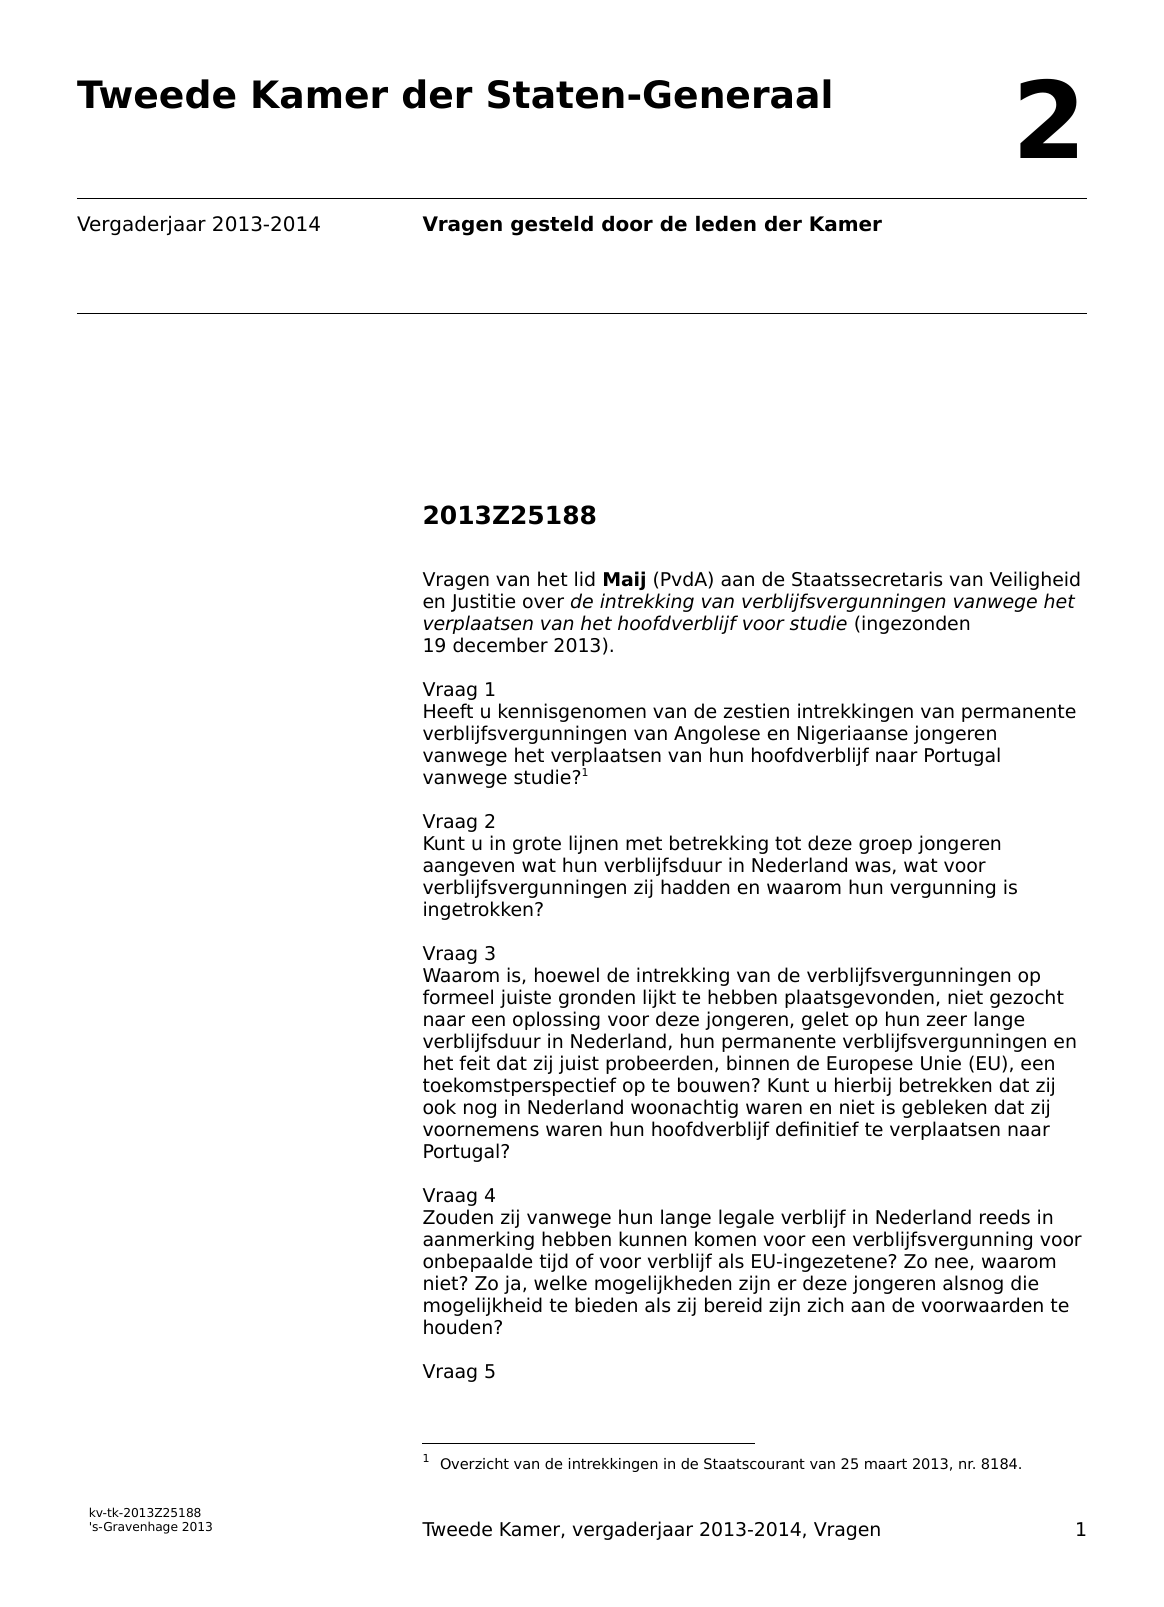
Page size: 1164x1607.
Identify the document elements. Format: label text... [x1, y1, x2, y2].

text Vraag 3 [422, 943, 1087, 965]
table_header 2 [886, 59, 1087, 198]
text Vraag 1 [422, 679, 1087, 701]
text Overzicht van de intrekkingen in de Staatscourant van 25 maart 2013, nr. 8184. [422, 1452, 1087, 1474]
text Vragen van het lid Maij (PvdA) aan de Staatssecretaris van Veiligheid en Justitie over de intrekking van verblijfsvergunningen vanwege het verplaatsen van het hoofdverblijf voor studie (ingezonden 19 december 2013). [422, 569, 1087, 657]
text 2013Z25188 [422, 501, 1087, 531]
text Vraag 2 [422, 811, 1087, 833]
table_header Tweede Kamer der Staten-Generaal [77, 59, 886, 198]
text Vraag 5 [422, 1361, 1087, 1383]
text Heeft u kennisgenomen van de zestien intrekkingen van permanente verblijfsvergunningen van Angolese en Nigeriaanse jongeren vanwege het verplaatsen van hun hoofdverblijf naar Portugal vanwege studie? [422, 701, 1087, 789]
text Vraag 4 [422, 1185, 1087, 1207]
text Kunt u in grote lijnen met betrekking tot deze groep jongeren aangeven wat hun verblijfsduur in Nederland was, wat voor verblijfsvergunningen zij hadden en waarom hun vergunning is ingetrokken? [422, 833, 1087, 921]
text Zouden zij vanwege hun lange legale verblijf in Nederland reeds in aanmerking hebben kunnen komen voor een verblijfsvergunning voor onbepaalde tijd of voor verblijf als EU-ingezetene? Zo nee, waarom niet? Zo ja, welke mogelijkheden zijn er deze jongeren alsnog die mogelijkheid te bieden als zij bereid zijn zich aan de voorwaarden te houden? [422, 1207, 1087, 1339]
table_cell Vergaderjaar 2013-2014 [77, 199, 422, 313]
table_cell Vragen gesteld door de leden der Kamer [422, 199, 1087, 313]
text 's-Gravenhage 2013 [88, 1520, 323, 1534]
text Waarom is, hoewel de intrekking van de verblijfsvergunningen op formeel juiste gronden lijkt te hebben plaatsgevonden, niet gezocht naar een oplossing voor deze jongeren, gelet op hun zeer lange verblijfsduur in Nederland, hun permanente verblijfsvergunningen en het feit dat zij juist probeerden, binnen de Europese Unie (EU), een toekomstperspectief op te bouwen? Kunt u hierbij betrekken dat zij ook nog in Nederland woonachtig waren en niet is gebleken dat zij voornemens waren hun hoofdverblijf definitief te verplaatsen naar Portugal? [422, 965, 1087, 1163]
text kv-tk-2013Z25188 [88, 1506, 323, 1520]
